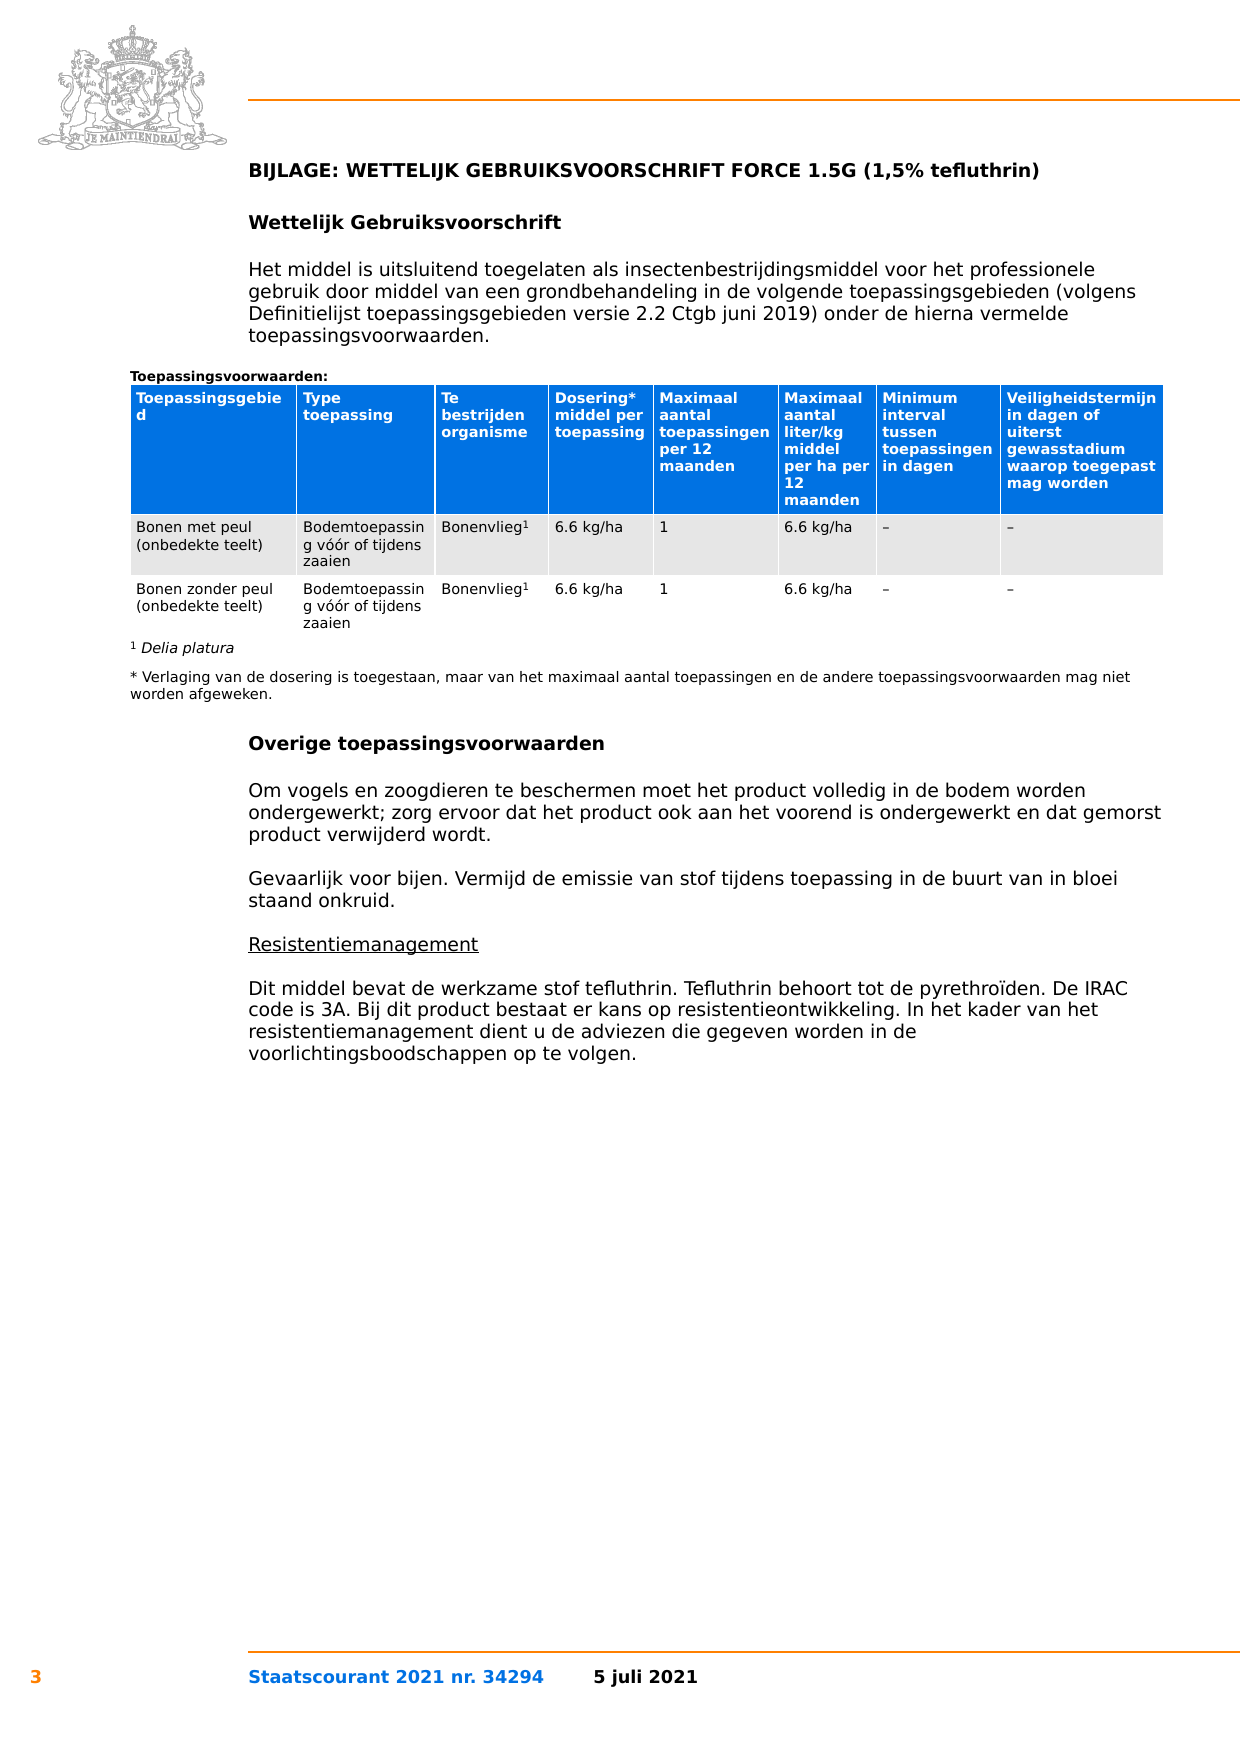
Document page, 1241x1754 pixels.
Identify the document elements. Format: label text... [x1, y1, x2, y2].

table_cell 1 [654, 515, 778, 575]
table_cell Type toepassing [297, 385, 434, 514]
table_cell 6.6 kg/ha [549, 576, 653, 636]
table_cell Veiligheidstermijn in dagen of uiterst gewasstadium waarop toegepast mag worden [1001, 385, 1163, 514]
table_cell – [877, 515, 1000, 575]
table_cell 6.6 kg/ha [549, 515, 653, 575]
table_cell Bonenvlieg1 [436, 576, 548, 636]
table_cell 6.6 kg/ha [779, 515, 876, 575]
text Dit middel bevat de werkzame stof tefluthrin. Tefluthrin behoort tot de pyrethroïden. De IRAC code is 3A. Bij dit product bestaat er kans op resistentieontwikkeling. In het kader van het resistentiemanagement dient u de adviezen die gegeven worden in de voorlichtingsboodschappen op te volgen. [248, 977, 1163, 1065]
subtitle BIJLAGE: WETTELIJK GEBRUIKSVOORSCHRIFT FORCE 1.5G (1,5% tefluthrin) [248, 160, 1163, 182]
table_cell Maximaal aantal toepassingen per 12 maanden [654, 385, 778, 514]
table_cell – [1001, 515, 1163, 575]
table_cell Bodemtoepassing vóór of tijdens zaaien [297, 515, 434, 575]
table_cell Dosering* middel per toepassing [549, 385, 653, 514]
table_cell 1 Delia platura * Verlaging van de dosering is toegestaan, maar van het maximaal aantal toepassingen en de andere toepassingsvoorwaarden mag niet worden afgeweken. [130, 638, 1163, 703]
subtitle Resistentiemanagement [248, 933, 1163, 956]
table_cell Bodemtoepassing vóór of tijdens zaaien [297, 576, 434, 636]
subtitle Wettelijk Gebruiksvoorschrift [248, 212, 1163, 234]
text Gevaarlijk voor bijen. Vermijd de emissie van stof tijdens toepassing in de buurt van in bloei staand onkruid. [248, 868, 1163, 912]
table_cell Bonenvlieg1 [436, 515, 548, 575]
table_cell Bonen met peul (onbedekte teelt) [131, 515, 296, 575]
text Om vogels en zoogdieren te beschermen moet het product volledig in de bodem worden ondergewerkt; zorg ervoor dat het product ook aan het voorend is ondergewerkt en dat gemorst product verwijderd wordt. [248, 780, 1163, 846]
subtitle Overige toepassingsvoorwaarden [248, 733, 1163, 755]
table_cell – [1001, 576, 1163, 636]
table_cell – [877, 576, 1000, 636]
table_cell 1 [654, 576, 778, 636]
table_cell 6.6 kg/ha [779, 576, 876, 636]
table_cell Minimum interval tussen toepassingen in dagen [877, 385, 1000, 514]
table_cell Toepassingsgebied [131, 385, 296, 514]
text Het middel is uitsluitend toegelaten als insectenbestrijdingsmiddel voor het professionele gebruik door middel van een grondbehandeling in de volgende toepassingsgebieden (volgens Definitielijst toepassingsgebieden versie 2.2 Ctgb juni 2019) onder de hierna vermelde toepassingsvoorwaarden. [248, 259, 1163, 347]
table_cell Te bestrijden organisme [436, 385, 548, 514]
table_header Toepassingsvoorwaarden: [130, 369, 1163, 384]
picture [38, 25, 227, 150]
table_cell Bonen zonder peul (onbedekte teelt) [131, 576, 296, 636]
table_cell Maximaal aantal liter/kg middel per ha per 12 maanden [779, 385, 876, 514]
